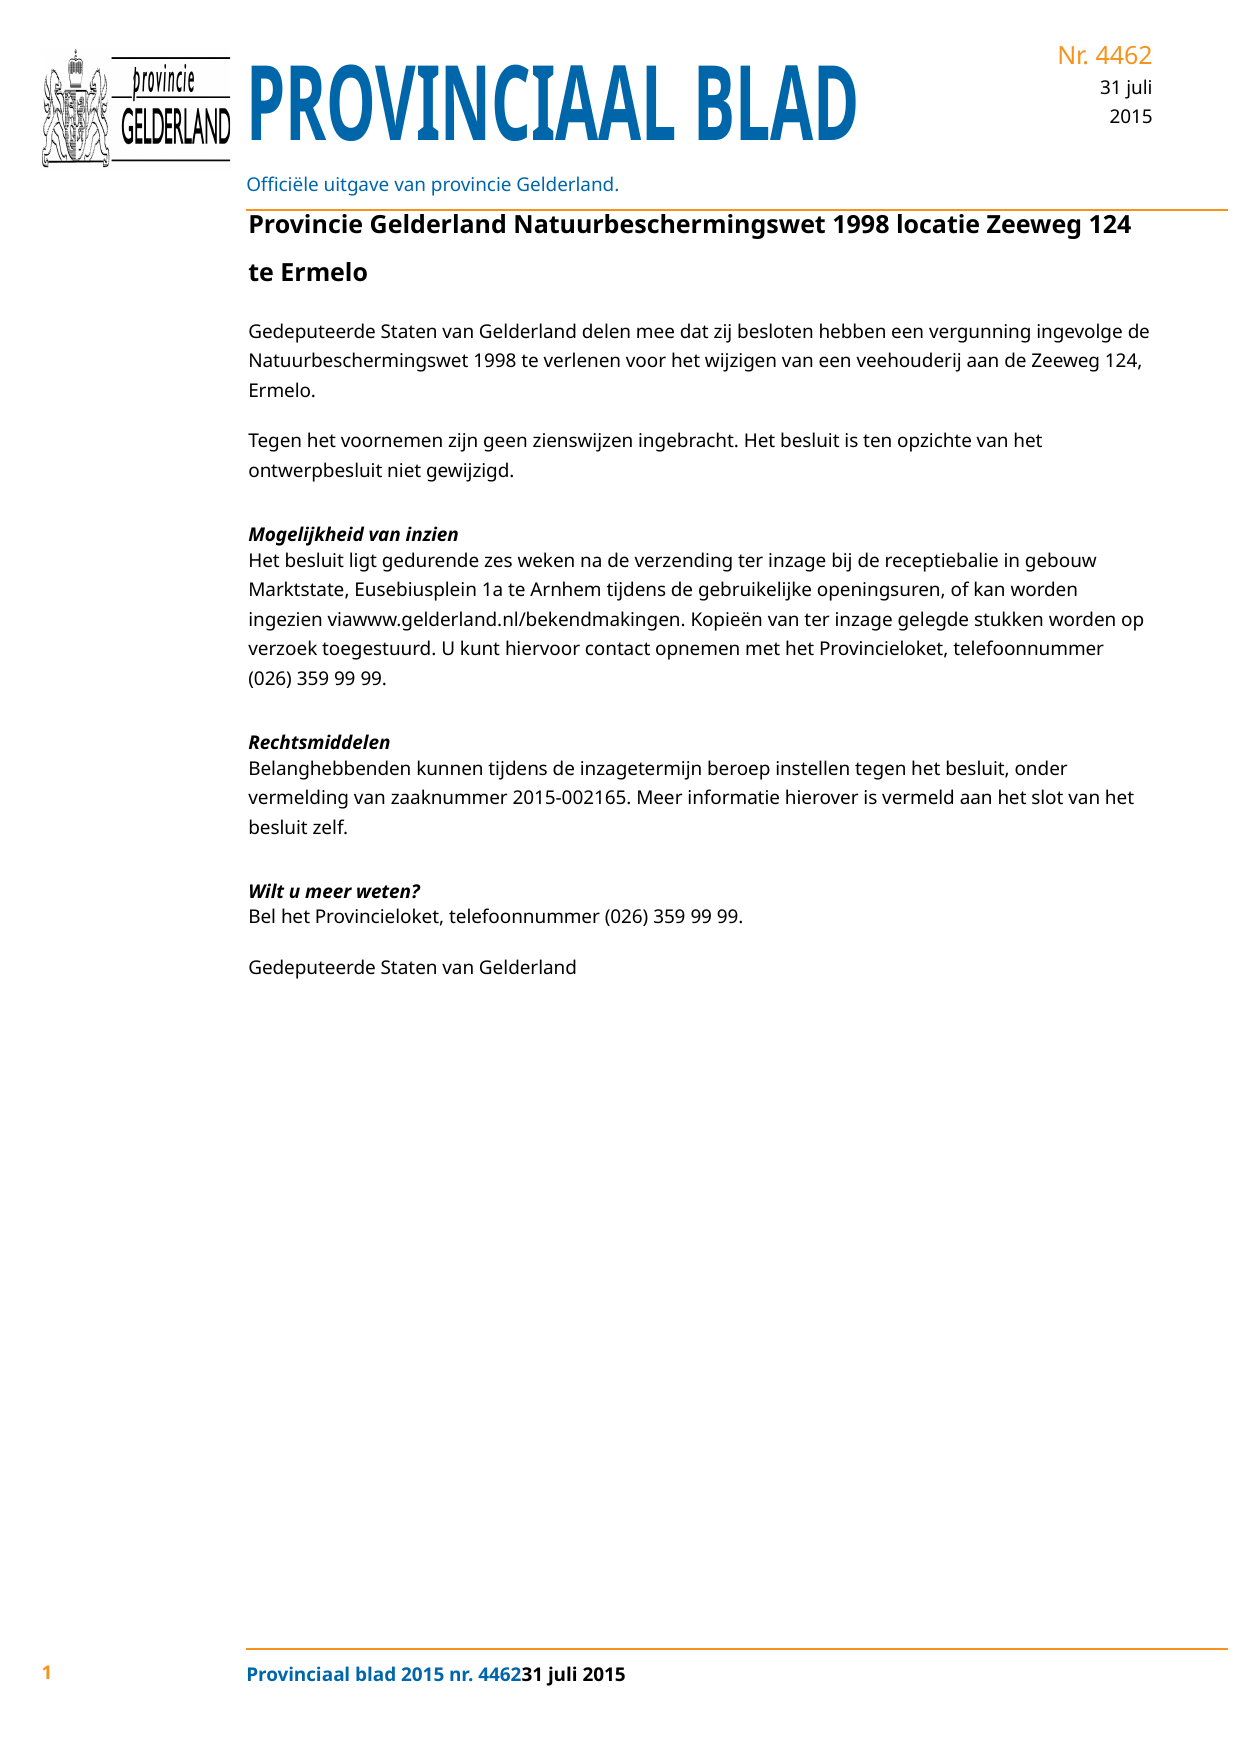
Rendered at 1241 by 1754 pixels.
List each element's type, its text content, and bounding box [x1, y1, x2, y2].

text Mogelijkheid van inzien [248, 521, 1152, 547]
text Tegen het voornemen zijn geen zienswijzen ingebracht. Het besluit is ten opzichte van het ontwerpbesluit niet gewijzigd. [248, 427, 1152, 483]
text Wilt u meer weten? [248, 878, 1152, 904]
text Gedeputeerde Staten van Gelderland [248, 954, 1152, 980]
text Belanghebbenden kunnen tijdens de inzagetermijn beroep instellen tegen het besluit, onder vermelding van zaaknummer 2015-002165. Meer informatie hierover is vermeld aan het slot van het besluit zelf. [248, 755, 1152, 840]
text Bel het Provincieloket, telefoonnummer (026) 359 99 99. [248, 904, 1152, 929]
text Provincie Gelderland Natuurbeschermingswet 1998 locatie Zeeweg 124 te Ermelo [248, 211, 1152, 288]
text Gedeputeerde Staten van Gelderland delen mee dat zij besloten hebben een vergunning ingevolge de Natuurbeschermingswet 1998 te verlenen voor het wijzigen van een veehouderij aan de Zeeweg 124, Ermelo. [248, 318, 1152, 403]
text Het besluit ligt gedurende zes weken na de verzending ter inzage bij de receptiebalie in gebouw Marktstate, Eusebiusplein 1a te Arnhem tijdens de gebruikelijke openingsuren, of kan worden ingezien viawww.gelderland.nl/bekendmakingen. Kopieën van ter inzage gelegde stukken worden op verzoek toegestuurd. U kunt hiervoor contact opnemen met het Provincieloket, telefoonnummer (026) 359 99 99. [248, 547, 1152, 691]
picture [41, 47, 231, 172]
text Rechtsmiddelen [248, 729, 1152, 755]
